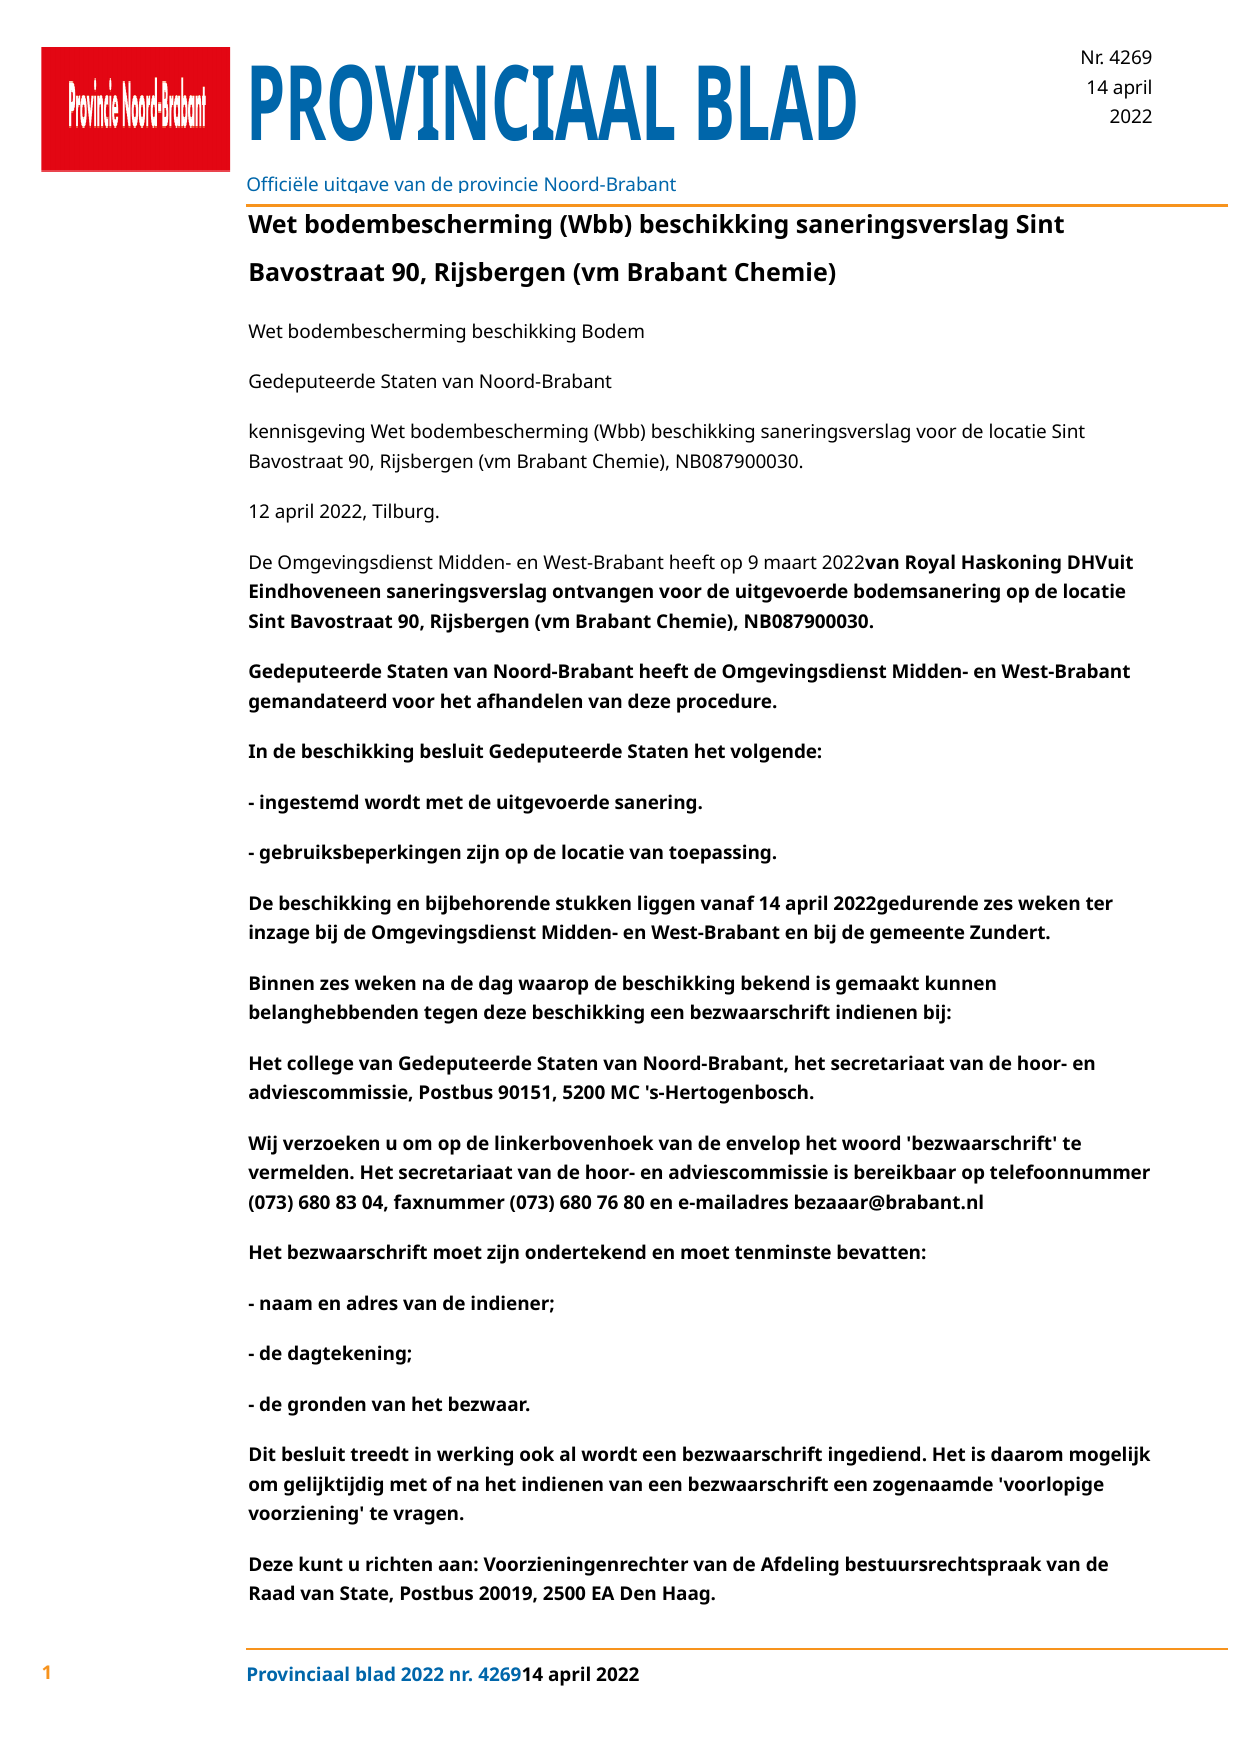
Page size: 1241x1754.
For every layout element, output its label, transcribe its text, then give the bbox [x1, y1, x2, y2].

picture [41, 47, 231, 172]
text kennisgeving Wet bodembescherming (Wbb) beschikking saneringsverslag voor de locatie Sint Bavostraat 90, Rijsbergen (vm Brabant Chemie), NB087900030. [248, 419, 1152, 474]
text In de beschikking besluit Gedeputeerde Staten het volgende: [248, 739, 1152, 764]
text - ingestemd wordt met de uitgevoerde sanering. [248, 789, 1152, 815]
text De beschikking en bijbehorende stukken liggen vanaf 14 april 2022gedurende zes weken ter inzage bij de Omgevingsdienst Midden- en West-Brabant en bij de gemeente Zundert. [248, 890, 1152, 945]
text Gedeputeerde Staten van Noord-Brabant [248, 368, 1152, 394]
text 12 april 2022, Tilburg. [248, 499, 1152, 524]
text - de dagtekening; [248, 1340, 1152, 1366]
text Deze kunt u richten aan: Voorzieningenrechter van de Afdeling bestuursrechtspraak van de Raad van State, Postbus 20019, 2500 EA Den Haag. [248, 1551, 1152, 1606]
text Binnen zes weken na de dag waarop de beschikking bekend is gemaakt kunnen belanghebbenden tegen deze beschikking een bezwaarschrift indienen bij: [248, 970, 1152, 1025]
text - naam en adres van de indiener; [248, 1290, 1152, 1316]
text Het college van Gedeputeerde Staten van Noord-Brabant, het secretariaat van de hoor- en adviescommissie, Postbus 90151, 5200 MC 's-Hertogenbosch. [248, 1050, 1152, 1105]
text Het bezwaarschrift moet zijn ondertekend en moet tenminste bevatten: [248, 1239, 1152, 1265]
text De Omgevingsdienst Midden- en West-Brabant heeft op 9 maart 2022van Royal Haskoning DHVuit Eindhoveneen saneringsverslag ontvangen voor de uitgevoerde bodemsanering op de locatie Sint Bavostraat 90, Rijsbergen (vm Brabant Chemie), NB087900030. [248, 549, 1152, 634]
text Wij verzoeken u om op de linkerbovenhoek van de envelop het woord 'bezwaarschrift' te vermelden. Het secretariaat van de hoor- en adviescommissie is bereikbaar op telefoonnummer (073) 680 83 04, faxnummer (073) 680 76 80 en e-mailadres bezaaar@brabant.nl [248, 1130, 1152, 1215]
text - de gronden van het bezwaar. [248, 1391, 1152, 1417]
text - gebruiksbeperkingen zijn op de locatie van toepassing. [248, 839, 1152, 865]
text Wet bodembescherming (Wbb) beschikking saneringsverslag Sint Bavostraat 90, Rijsbergen (vm Brabant Chemie) [248, 207, 1152, 288]
text Gedeputeerde Staten van Noord-Brabant heeft de Omgevingsdienst Midden- en West-Brabant gemandateerd voor het afhandelen van deze procedure. [248, 659, 1152, 714]
text Wet bodembescherming beschikking Bodem [248, 318, 1152, 344]
text Dit besluit treedt in werking ook al wordt een bezwaarschrift ingediend. Het is daarom mogelijk om gelijktijdig met of na het indienen van een bezwaarschrift een zogenaamde 'voorlopige voorziening' te vragen. [248, 1441, 1152, 1526]
